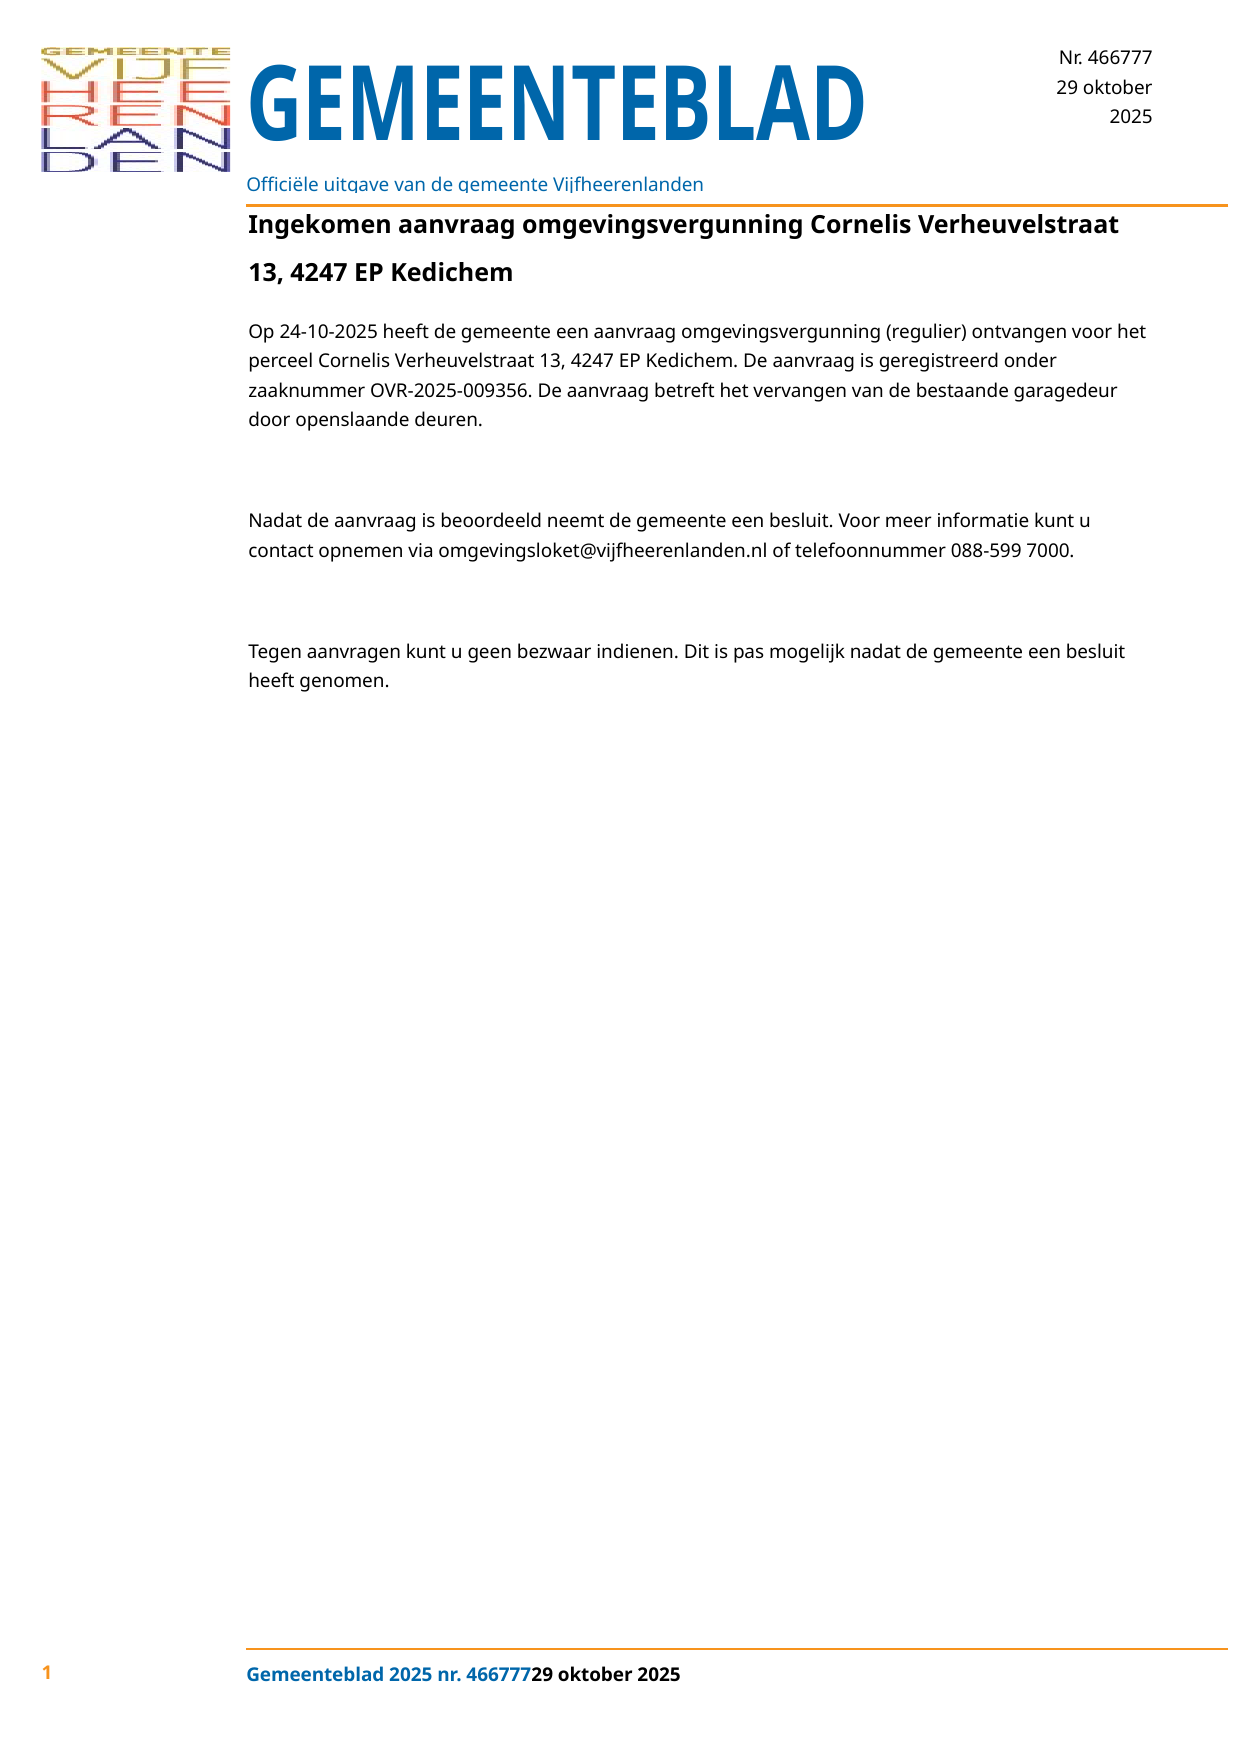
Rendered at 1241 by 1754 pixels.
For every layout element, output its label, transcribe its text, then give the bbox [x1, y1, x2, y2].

text Nadat de aanvraag is beoordeeld neemt de gemeente een besluit. Voor meer informatie kunt u contact opnemen via omgevingsloket@vijfheerenlanden.nl of telefoonnummer 088-599 7000. [248, 507, 1152, 563]
text Ingekomen aanvraag omgevingsvergunning Cornelis Verheuvelstraat 13, 4247 EP Kedichem [248, 207, 1152, 288]
text Tegen aanvragen kunt u geen bezwaar indienen. Dit is pas mogelijk nadat de gemeente een besluit heeft genomen. [248, 638, 1152, 693]
text Op 24-10-2025 heeft de gemeente een aanvraag omgevingsvergunning (regulier) ontvangen voor het perceel Cornelis Verheuvelstraat 13, 4247 EP Kedichem. De aanvraag is geregistreerd onder zaaknummer OVR-2025-009356. De aanvraag betreft het vervangen van de bestaande garagedeur door openslaande deuren. [248, 318, 1152, 432]
picture [41, 47, 231, 172]
